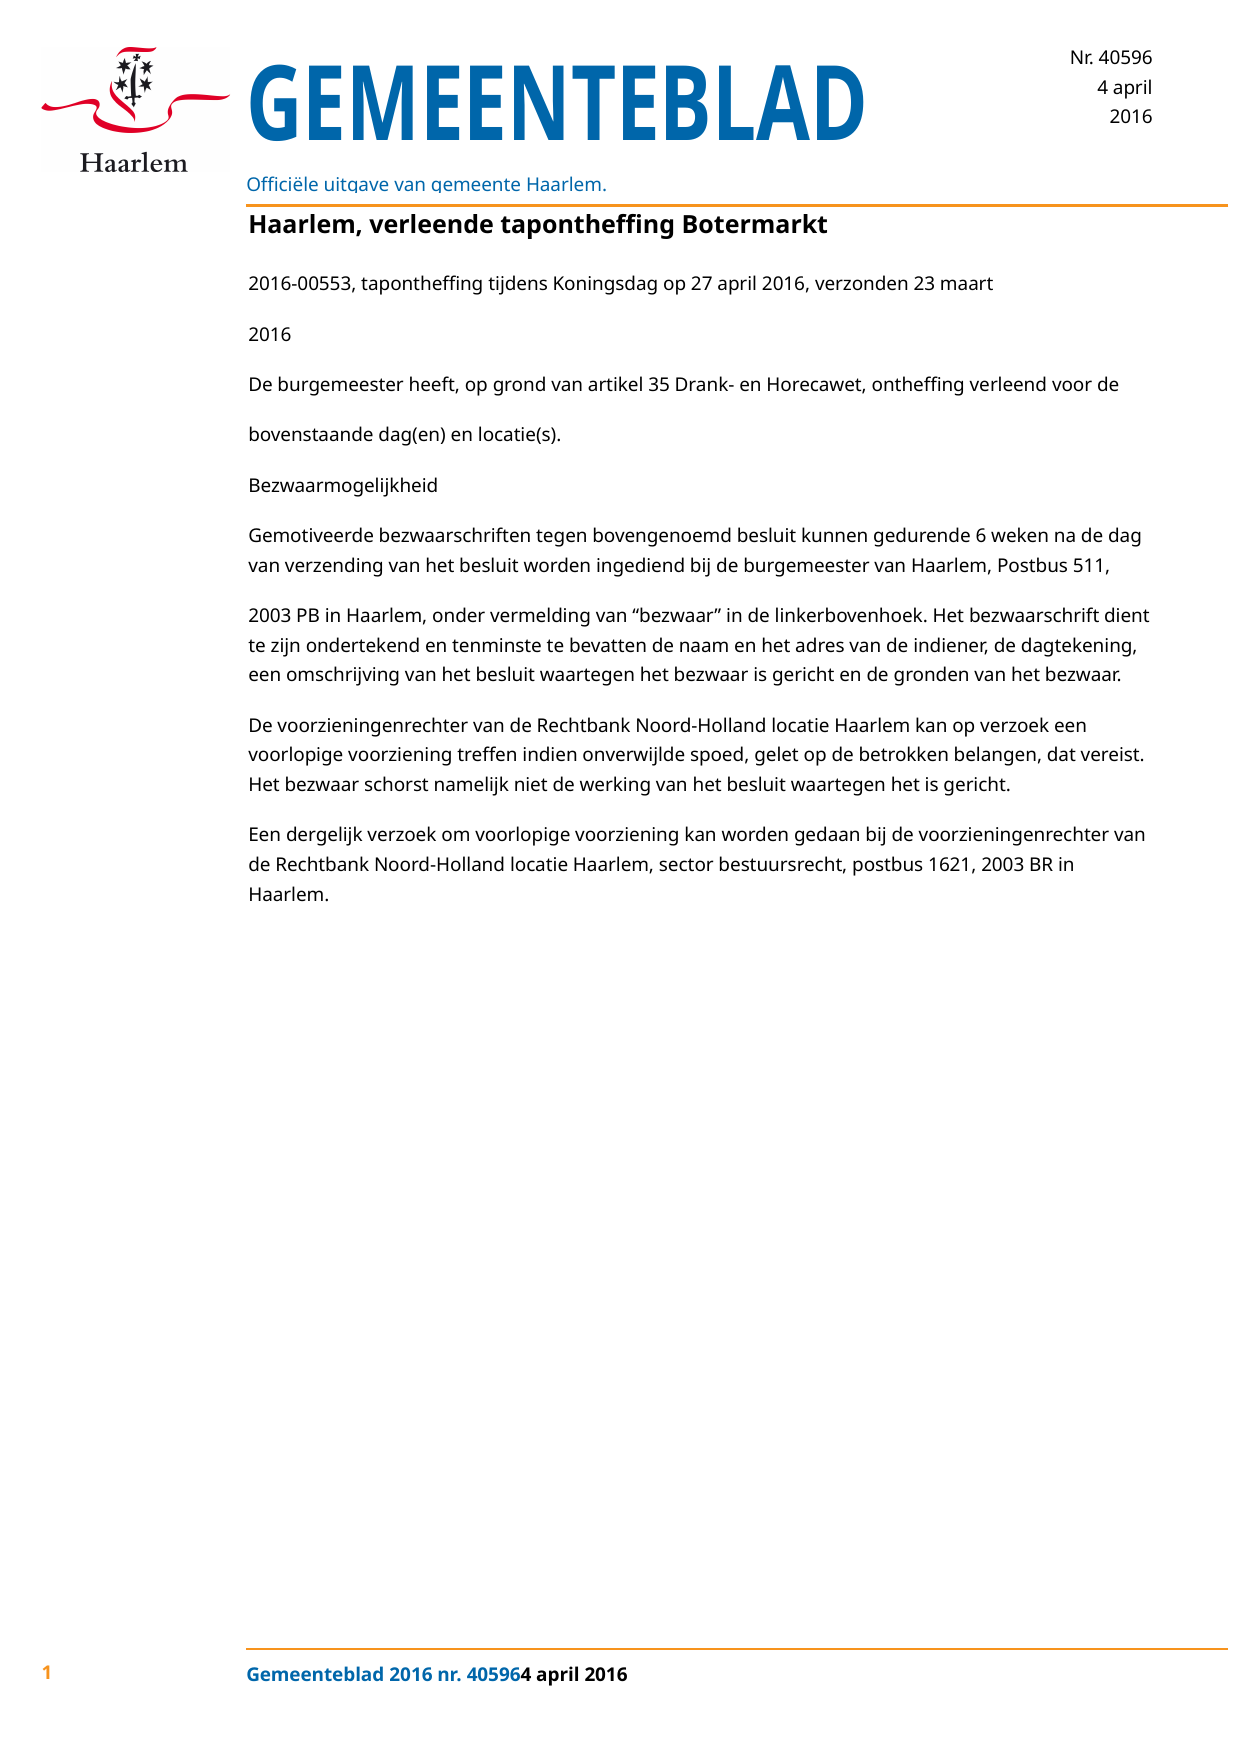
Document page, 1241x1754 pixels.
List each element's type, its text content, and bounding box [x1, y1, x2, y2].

text Bezwaarmogelijkheid [248, 472, 1152, 498]
text De burgemeester heeft, op grond van artikel 35 Drank- en Horecawet, ontheffing verleend voor de [248, 371, 1152, 397]
text bovenstaande dag(en) en locatie(s). [248, 422, 1152, 447]
picture [41, 47, 231, 172]
text 2003 PB in Haarlem, onder vermelding van “bezwaar” in de linkerbovenhoek. Het bezwaarschrift dient te zijn ondertekend en tenminste te bevatten de naam en het adres van de indiener, de dagtekening, een omschrijving van het besluit waartegen het bezwaar is gericht en de gronden van het bezwaar. [248, 602, 1152, 687]
text Haarlem, verleende tapontheffing Botermarkt [248, 207, 1152, 241]
text De voorzieningenrechter van de Rechtbank Noord-Holland locatie Haarlem kan op verzoek een voorlopige voorziening treffen indien onverwijlde spoed, gelet op de betrokken belangen, dat vereist. Het bezwaar schorst namelijk niet de werking van het besluit waartegen het is gericht. [248, 712, 1152, 797]
text 2016-00553, tapontheffing tijdens Koningsdag op 27 april 2016, verzonden 23 maart [248, 270, 1152, 296]
text Gemotiveerde bezwaarschriften tegen bovengenoemd besluit kunnen gedurende 6 weken na de dag van verzending van het besluit worden ingediend bij de burgemeester van Haarlem, Postbus 511, [248, 522, 1152, 578]
text 2016 [248, 321, 1152, 346]
text Een dergelijk verzoek om voorlopige voorziening kan worden gedaan bij de voorzieningenrechter van de Rechtbank Noord-Holland locatie Haarlem, sector bestuursrecht, postbus 1621, 2003 BR in Haarlem. [248, 822, 1152, 906]
